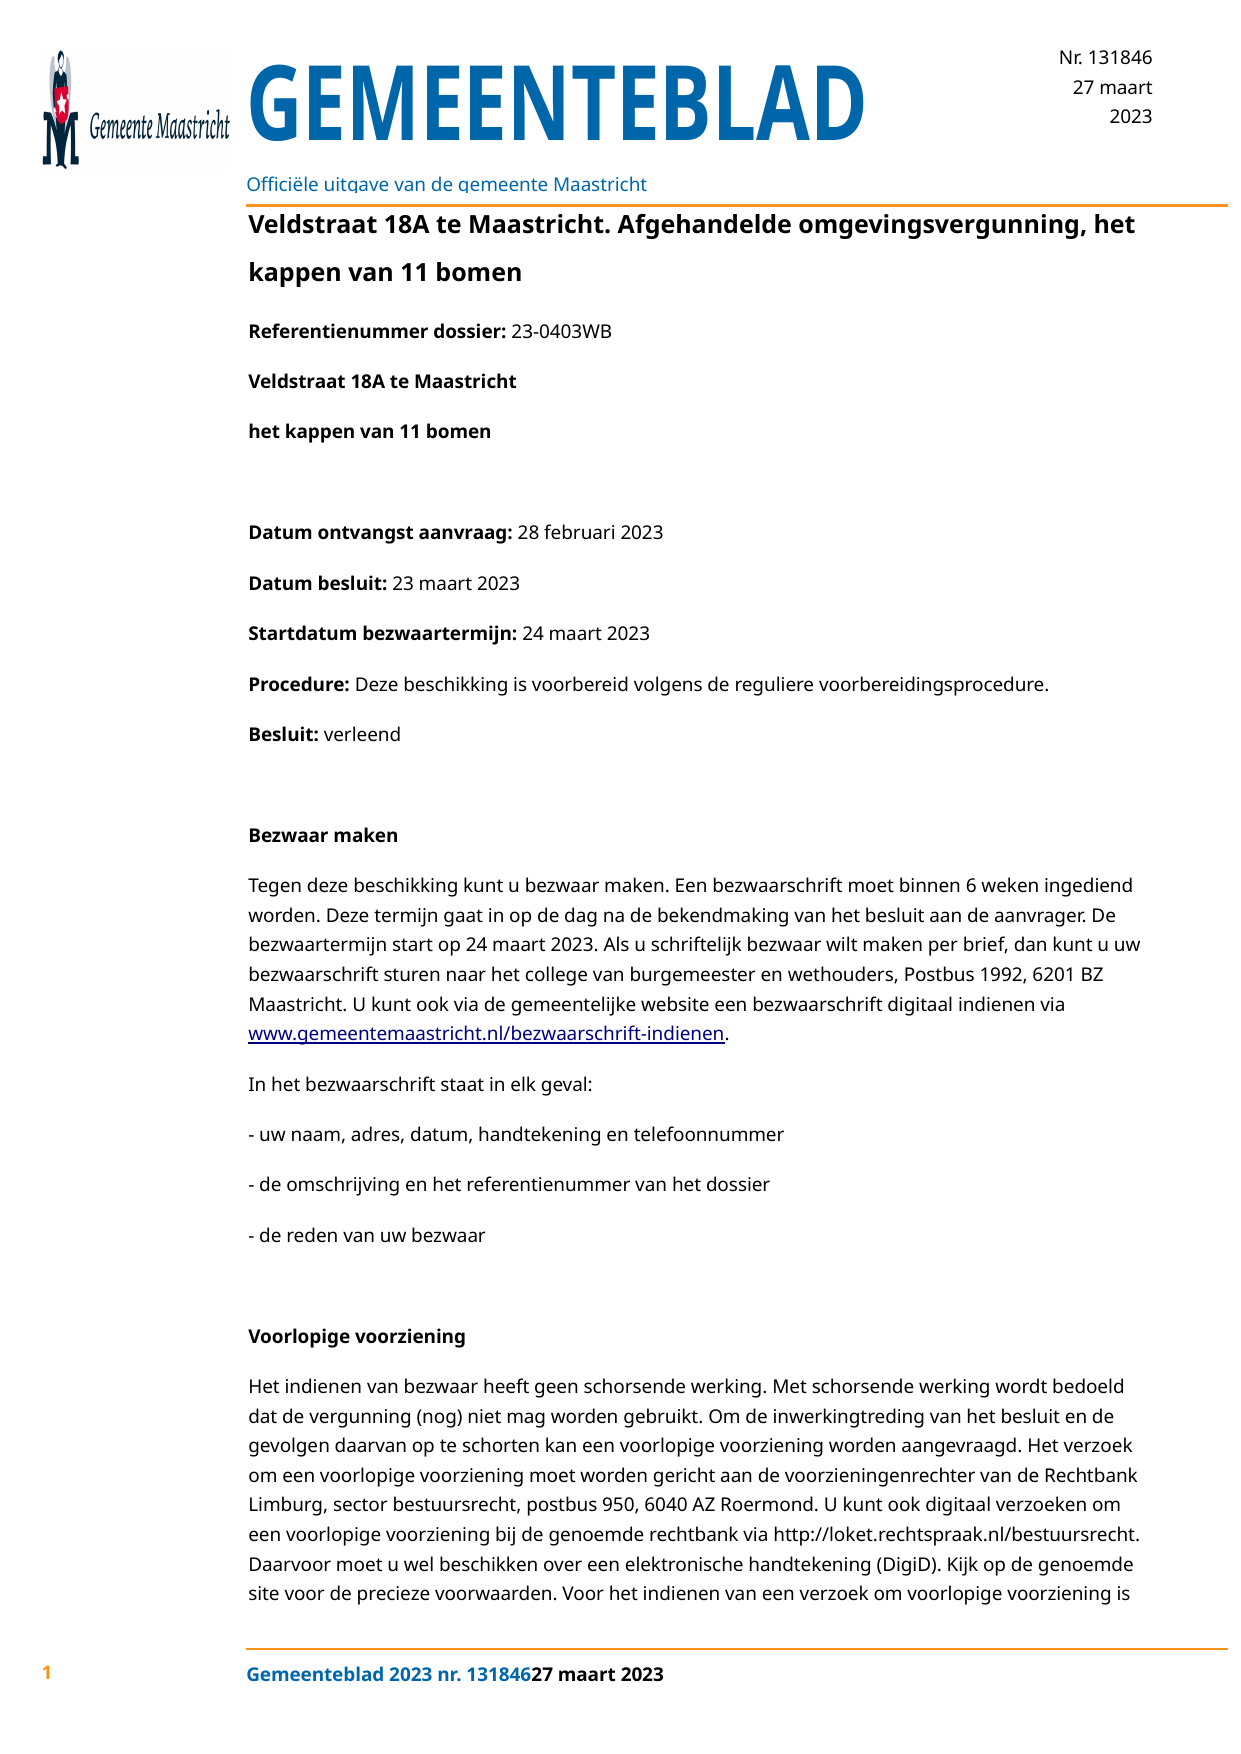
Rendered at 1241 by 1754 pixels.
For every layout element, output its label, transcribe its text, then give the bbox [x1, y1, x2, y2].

text Veldstraat 18A te Maastricht. Afgehandelde omgevingsvergunning, het kappen van 11 bomen [248, 207, 1152, 288]
text Datum ontvangst aanvraag: 28 februari 2023 [248, 519, 1152, 545]
text Voorlopige voorziening [248, 1323, 1152, 1349]
text Het indienen van bezwaar heeft geen schorsende werking. Met schorsende werking wordt bedoeld dat de vergunning (nog) niet mag worden gebruikt. Om de inwerkingtreding van het besluit en de gevolgen daarvan op te schorten kan een voorlopige voorziening worden aangevraagd. Het verzoek om een voorlopige voorziening moet worden gericht aan de voorzieningenrechter van de Rechtbank Limburg, sector bestuursrecht, postbus 950, 6040 AZ Roermond. U kunt ook digitaal verzoeken om een voorlopige voorziening bij de genoemde rechtbank via http://loket.rechtspraak.nl/bestuursrecht. Daarvoor moet u wel beschikken over een elektronische handtekening (DigiD). Kijk op de genoemde site voor de precieze voorwaarden. Voor het indienen van een verzoek om voorlopige voorziening is [248, 1373, 1152, 1606]
text - de omschrijving en het referentienummer van het dossier [248, 1172, 1152, 1197]
text Veldstraat 18A te Maastricht [248, 368, 1152, 394]
text het kappen van 11 bomen [248, 419, 1152, 444]
text Procedure: Deze beschikking is voorbereid volgens de reguliere voorbereidingsprocedure. [248, 671, 1152, 697]
text Besluit: verleend [248, 721, 1152, 747]
picture [41, 47, 231, 172]
text Datum besluit: 23 maart 2023 [248, 570, 1152, 596]
text Tegen deze beschikking kunt u bezwaar maken. Een bezwaarschrift moet binnen 6 weken ingediend worden. Deze termijn gaat in op de dag na de bekendmaking van het besluit aan de aanvrager. De bezwaartermijn start op 24 maart 2023. Als u schriftelijk bezwaar wilt maken per brief, dan kunt u uw bezwaarschrift sturen naar het college van burgemeester en wethouders, Postbus 1992, 6201 BZ Maastricht. U kunt ook via de gemeentelijke website een bezwaarschrift digitaal indienen via www.gemeentemaastricht.nl/bezwaarschrift-indienen. [248, 872, 1152, 1046]
text Referentienummer dossier: 23-0403WB [248, 318, 1152, 344]
text - uw naam, adres, datum, handtekening en telefoonnummer [248, 1121, 1152, 1147]
text Startdatum bezwaartermijn: 24 maart 2023 [248, 620, 1152, 646]
text - de reden van uw bezwaar [248, 1222, 1152, 1248]
text Bezwaar maken [248, 822, 1152, 848]
text In het bezwaarschrift staat in elk geval: [248, 1071, 1152, 1097]
